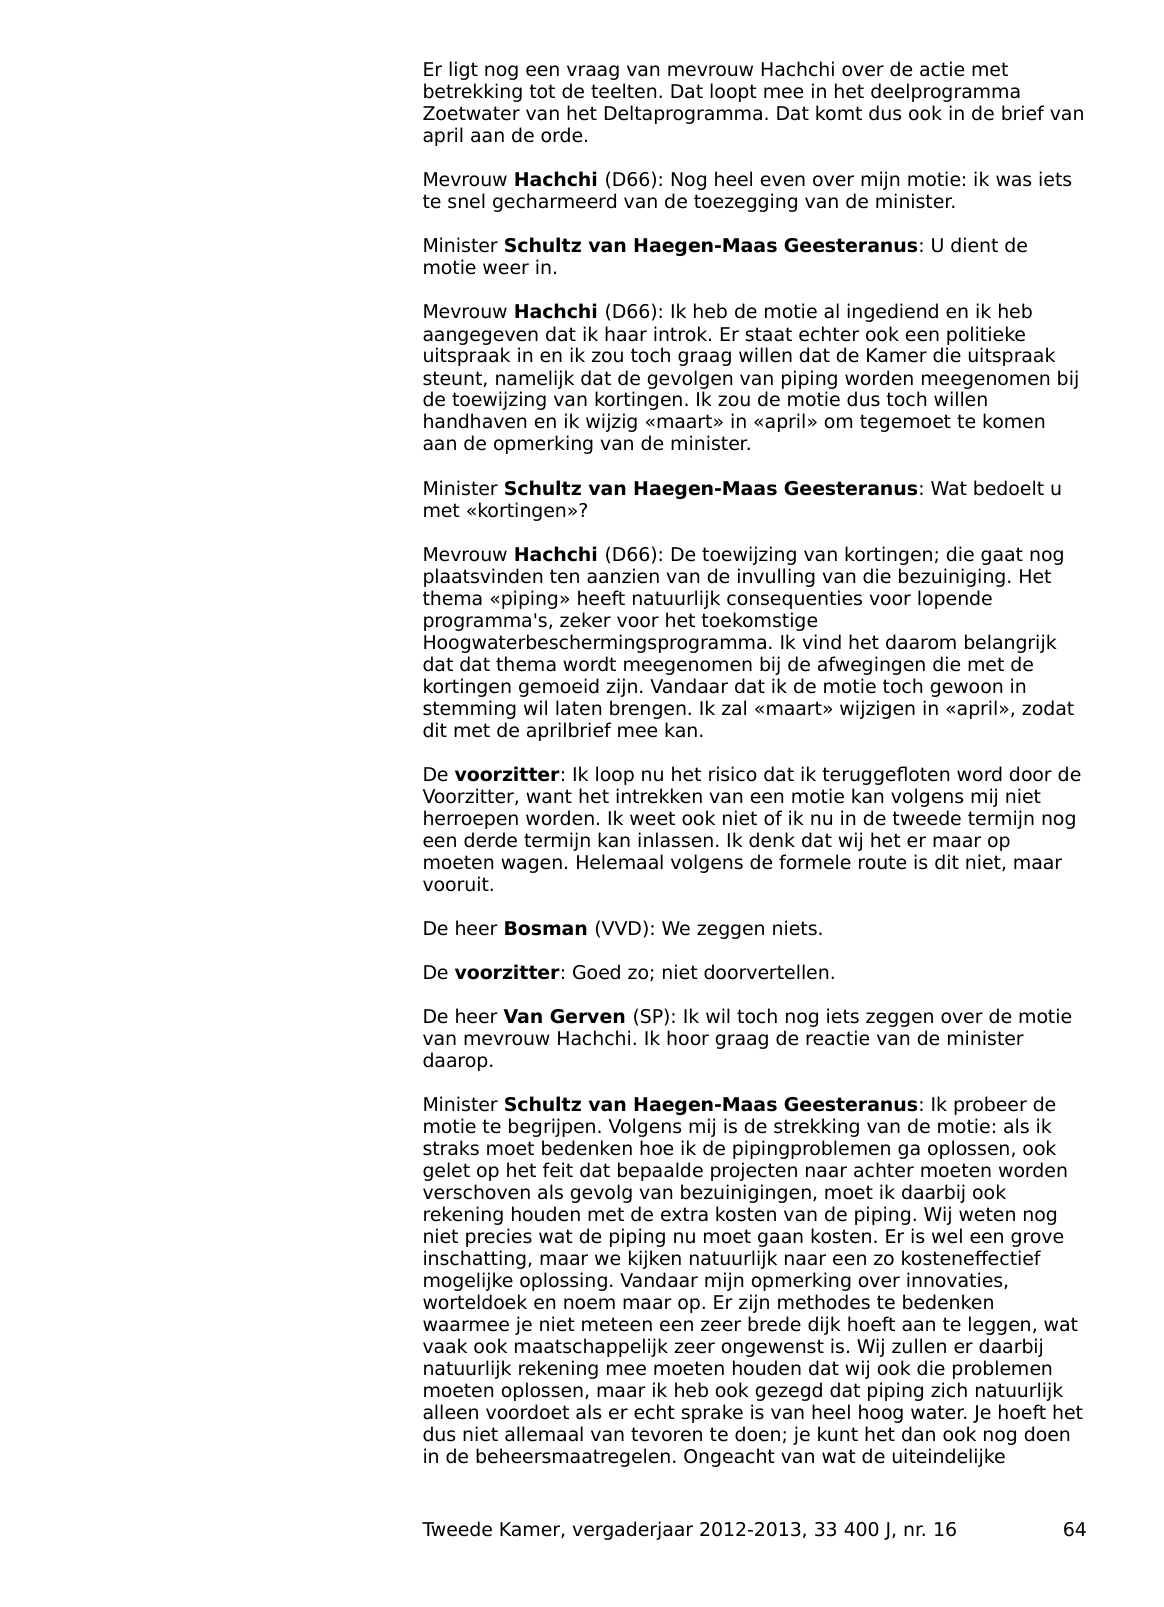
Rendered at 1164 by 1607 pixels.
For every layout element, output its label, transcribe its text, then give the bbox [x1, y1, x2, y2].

text De voorzitter: Goed zo; niet doorvertellen. [422, 962, 1087, 984]
text Minister Schultz van Haegen-Maas Geesteranus: U dient de motie weer in. [422, 235, 1087, 279]
text Er ligt nog een vraag van mevrouw Hachchi over de actie met betrekking tot de teelten. Dat loopt mee in het deelprogramma Zoetwater van het Deltaprogramma. Dat komt dus ook in de brief van april aan de orde. [422, 59, 1087, 147]
text De heer Van Gerven (SP): Ik wil toch nog iets zeggen over de motie van mevrouw Hachchi. Ik hoor graag de reactie van de minister daarop. [422, 1006, 1087, 1072]
text Minister Schultz van Haegen-Maas Geesteranus: Ik probeer de motie te begrijpen. Volgens mij is de strekking van de motie: als ik straks moet bedenken hoe ik de pipingproblemen ga oplossen, ook gelet op het feit dat bepaalde projecten naar achter moeten worden verschoven als gevolg van bezuinigingen, moet ik daarbij ook rekening houden met de extra kosten van de piping. Wij weten nog niet precies wat de piping nu moet gaan kosten. Er is wel een grove inschatting, maar we kijken natuurlijk naar een zo kosteneffectief mogelijke oplossing. Vandaar mijn opmerking over innovaties, worteldoek en noem maar op. Er zijn methodes te bedenken waarmee je niet meteen een zeer brede dijk hoeft aan te leggen, wat vaak ook maatschappelijk zeer ongewenst is. Wij zullen er daarbij natuurlijk rekening mee moeten houden dat wij ook die problemen moeten oplossen, maar ik heb ook gezegd dat piping zich natuurlijk alleen voordoet als er echt sprake is van heel hoog water. Je hoeft het dus niet allemaal van tevoren te doen; je kunt het dan ook nog doen in de beheersmaatregelen. Ongeacht van wat de uiteindelijke [422, 1094, 1087, 1468]
text Mevrouw Hachchi (D66): Ik heb de motie al ingediend en ik heb aangegeven dat ik haar introk. Er staat echter ook een politieke uitspraak in en ik zou toch graag willen dat de Kamer die uitspraak steunt, namelijk dat de gevolgen van piping worden meegenomen bij de toewijzing van kortingen. Ik zou de motie dus toch willen handhaven en ik wijzig «maart» in «april» om tegemoet te komen aan de opmerking van de minister. [422, 301, 1087, 455]
text De voorzitter: Ik loop nu het risico dat ik teruggefloten word door de Voorzitter, want het intrekken van een motie kan volgens mij niet herroepen worden. Ik weet ook niet of ik nu in de tweede termijn nog een derde termijn kan inlassen. Ik denk dat wij het er maar op moeten wagen. Helemaal volgens de formele route is dit niet, maar vooruit. [422, 764, 1087, 896]
text Mevrouw Hachchi (D66): De toewijzing van kortingen; die gaat nog plaatsvinden ten aanzien van de invulling van die bezuiniging. Het thema «piping» heeft natuurlijk consequenties voor lopende programma's, zeker voor het toekomstige Hoogwaterbeschermingsprogramma. Ik vind het daarom belangrijk dat dat thema wordt meegenomen bij de afwegingen die met de kortingen gemoeid zijn. Vandaar dat ik de motie toch gewoon in stemming wil laten brengen. Ik zal «maart» wijzigen in «april», zodat dit met de aprilbrief mee kan. [422, 544, 1087, 741]
text Minister Schultz van Haegen-Maas Geesteranus: Wat bedoelt u met «kortingen»? [422, 477, 1087, 521]
text De heer Bosman (VVD): We zeggen niets. [422, 918, 1087, 940]
text Mevrouw Hachchi (D66): Nog heel even over mijn motie: ik was iets te snel gecharmeerd van de toezegging van de minister. [422, 169, 1087, 213]
